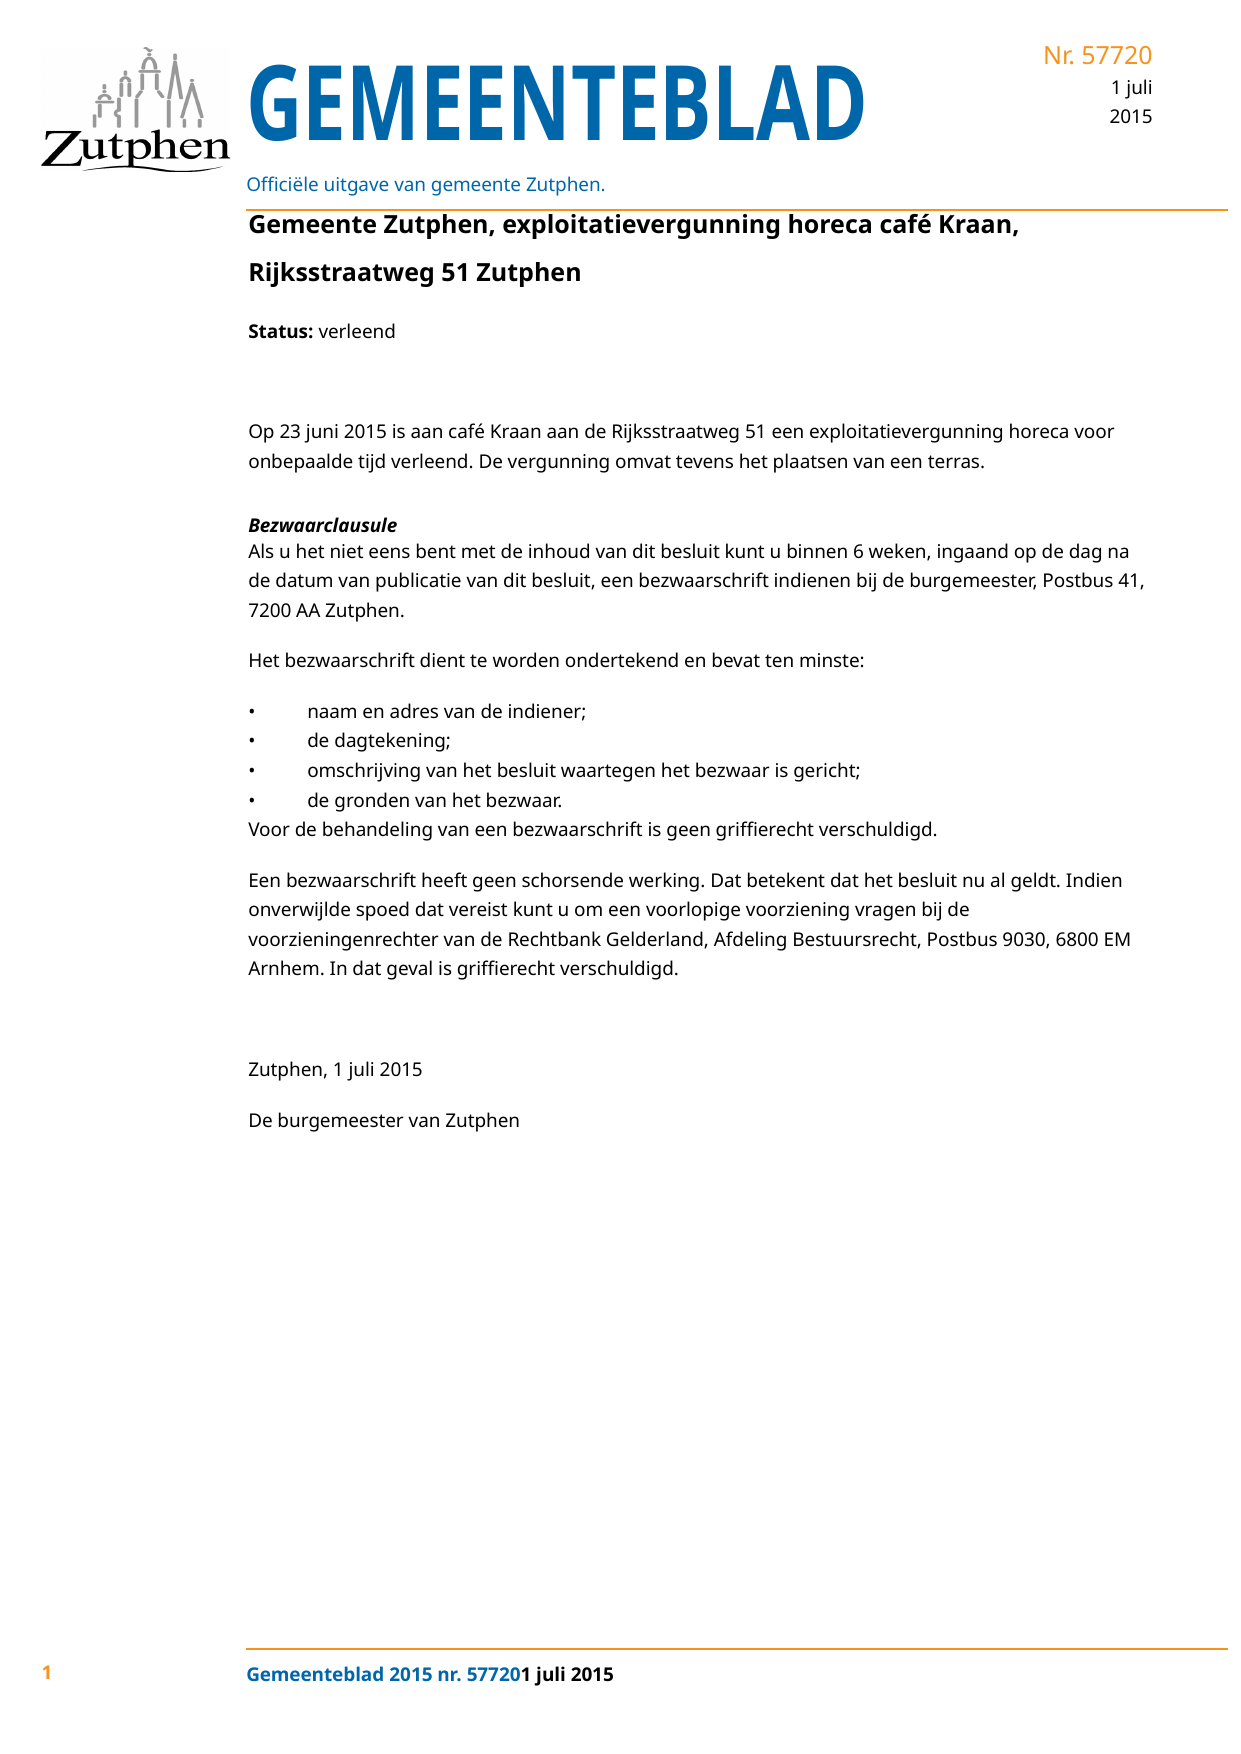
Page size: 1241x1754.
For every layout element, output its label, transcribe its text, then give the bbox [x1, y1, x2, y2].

text Voor de behandeling van een bezwaarschrift is geen griffierecht verschuldigd. [248, 816, 1152, 842]
list de gronden van het bezwaar. [248, 787, 1152, 812]
text Als u het niet eens bent met de inhoud van dit besluit kunt u binnen 6 weken, ingaand op de dag na de datum van publicatie van dit besluit, een bezwaarschrift indienen bij de burgemeester, Postbus 41, 7200 AA Zutphen. [248, 538, 1152, 623]
text Op 23 juni 2015 is aan café Kraan aan de Rijksstraatweg 51 een exploitatievergunning horeca voor onbepaalde tijd verleend. De vergunning omvat tevens het plaatsen van een terras. [248, 419, 1152, 474]
text Gemeente Zutphen, exploitatievergunning horeca café Kraan, Rijksstraatweg 51 Zutphen [248, 211, 1152, 288]
list naam en adres van de indiener; [248, 698, 1152, 724]
text Bezwaarclausule [248, 512, 1152, 538]
text De burgemeester van Zutphen [248, 1107, 1152, 1132]
text Een bezwaarschrift heeft geen schorsende werking. Dat betekent dat het besluit nu al geldt. Indien onverwijlde spoed dat vereist kunt u om een voorlopige voorziening vragen bij de voorzieningenrechter van de Rechtbank Gelderland, Afdeling Bestuursrecht, Postbus 9030, 6800 EM Arnhem. In dat geval is griffierecht verschuldigd. [248, 867, 1152, 981]
picture [41, 47, 231, 172]
text Status: verleend [248, 318, 1152, 344]
list omschrijving van het besluit waartegen het bezwaar is gericht; [248, 757, 1152, 783]
text Het bezwaarschrift dient te worden ondertekend en bevat ten minste: [248, 648, 1152, 673]
list de dagtekening; [248, 728, 1152, 753]
text Zutphen, 1 juli 2015 [248, 1056, 1152, 1082]
